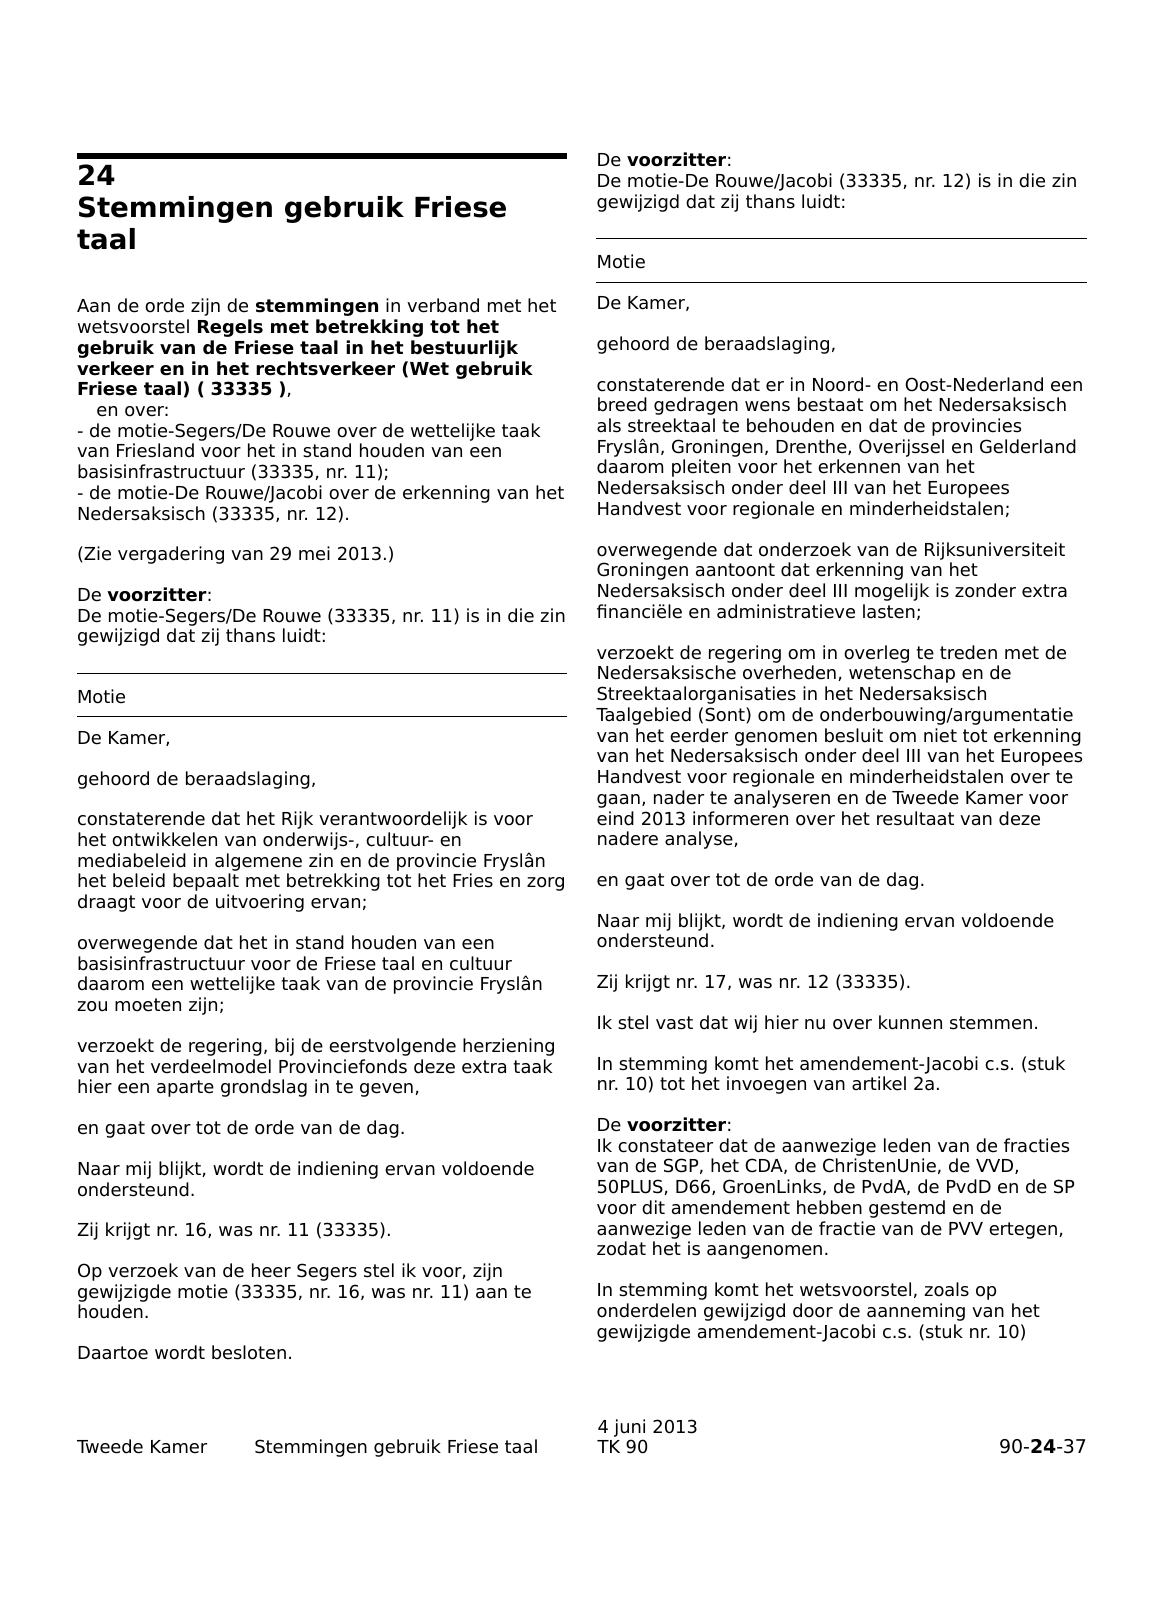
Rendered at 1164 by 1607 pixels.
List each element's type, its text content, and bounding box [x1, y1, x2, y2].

text gehoord de beraadslaging, [596, 334, 1087, 354]
text De Kamer, [596, 293, 1087, 314]
text - de motie-De Rouwe/Jacobi over de erkenning van het Nedersaksisch (33335, nr. 12). [77, 483, 567, 524]
text De voorzitter: [596, 1115, 1087, 1136]
text Ik constateer dat de aanwezige leden van de fracties van de SGP, het CDA, de ChristenUnie, de VVD, 50PLUS, D66, GroenLinks, de PvdA, de PvdD en de SP voor dit amendement hebben gestemd en de aanwezige leden van de fractie van de PVV ertegen, zodat het is aangenomen. [596, 1136, 1087, 1260]
text Aan de orde zijn de stemmingen in verband met het wetsvoorstel Regels met betrekking tot het gebruik van de Friese taal in het bestuurlijk verkeer en in het rechtsverkeer (Wet gebruik Friese taal) ( 33335 ), [77, 296, 567, 400]
text De Kamer, [77, 728, 567, 748]
text Op verzoek van de heer Segers stel ik voor, zijn gewijzigde motie (33335, nr. 16, was nr. 11) aan te houden. [77, 1261, 567, 1323]
text en gaat over tot de orde van de dag. [596, 870, 1087, 891]
text Ik stel vast dat wij hier nu over kunnen stemmen. [596, 1013, 1087, 1033]
text constaterende dat het Rijk verantwoordelijk is voor het ontwikkelen van onderwijs-, cultuur- en mediabeleid in algemene zin en de provincie Fryslân het beleid bepaalt met betrekking tot het Fries en zorg draagt voor de uitvoering ervan; [77, 809, 567, 913]
text - de motie-Segers/De Rouwe over de wettelijke taak van Friesland voor het in stand houden van een basisinfrastructuur (33335, nr. 11); [77, 421, 567, 483]
text verzoekt de regering om in overleg te treden met de Nedersaksische overheden, wetenschap en de Streektaalorganisaties in het Nedersaksisch Taalgebied (Sont) om de onderbouwing/argumentatie van het eerder genomen besluit om niet tot erkenning van het Nedersaksisch onder deel III van het Europees Handvest voor regionale en minderheidstalen over te gaan, nader te analyseren en de Tweede Kamer voor eind 2013 informeren over het resultaat van deze nadere analyse, [596, 642, 1087, 850]
text De voorzitter: [596, 150, 1087, 171]
text Zij krijgt nr. 17, was nr. 12 (33335). [596, 972, 1087, 993]
text De motie-Segers/De Rouwe (33335, nr. 11) is in die zin gewijzigd dat zij thans luidt: [77, 606, 567, 647]
text Naar mij blijkt, wordt de indiening ervan voldoende ondersteund. [77, 1159, 567, 1200]
text De voorzitter: [77, 585, 567, 606]
text In stemming komt het wetsvoorstel, zoals op onderdelen gewijzigd door de aanneming van het gewijzigde amendement-Jacobi c.s. (stuk nr. 10) [596, 1280, 1087, 1342]
text In stemming komt het amendement-Jacobi c.s. (stuk nr. 10) tot het invoegen van artikel 2a. [596, 1053, 1087, 1095]
text overwegende dat onderzoek van de Rijksuniversiteit Groningen aantoont dat erkenning van het Nedersaksisch onder deel III mogelijk is zonder extra financiële en administratieve lasten; [596, 539, 1087, 622]
text (Zie vergadering van 29 mei 2013.) [77, 544, 567, 565]
text Motie [77, 687, 567, 708]
text Naar mij blijkt, wordt de indiening ervan voldoende ondersteund. [596, 911, 1087, 952]
text De motie-De Rouwe/Jacobi (33335, nr. 12) is in die zin gewijzigd dat zij thans luidt: [596, 171, 1087, 212]
text en gaat over tot de orde van de dag. [77, 1118, 567, 1139]
text en over: [77, 400, 567, 421]
title 24 Stemmingen gebruik Friese taal [77, 159, 567, 256]
text constaterende dat er in Noord- en Oost-Nederland een breed gedragen wens bestaat om het Nedersaksisch als streektaal te behouden en dat de provincies Fryslân, Groningen, Drenthe, Overijssel en Gelderland daarom pleiten voor het erkennen van het Nedersaksisch onder deel III van het Europees Handvest voor regionale en minderheidstalen; [596, 374, 1087, 519]
text gehoord de beraadslaging, [77, 768, 567, 789]
text Zij krijgt nr. 16, was nr. 11 (33335). [77, 1220, 567, 1241]
text Daartoe wordt besloten. [77, 1343, 567, 1364]
text Motie [596, 252, 1087, 273]
text overwegende dat het in stand houden van een basisinfrastructuur voor de Friese taal en cultuur daarom een wettelijke taak van de provincie Fryslân zou moeten zijn; [77, 933, 567, 1016]
text verzoekt de regering, bij de eerstvolgende herziening van het verdeelmodel Provinciefonds deze extra taak hier een aparte grondslag in te geven, [77, 1036, 567, 1098]
